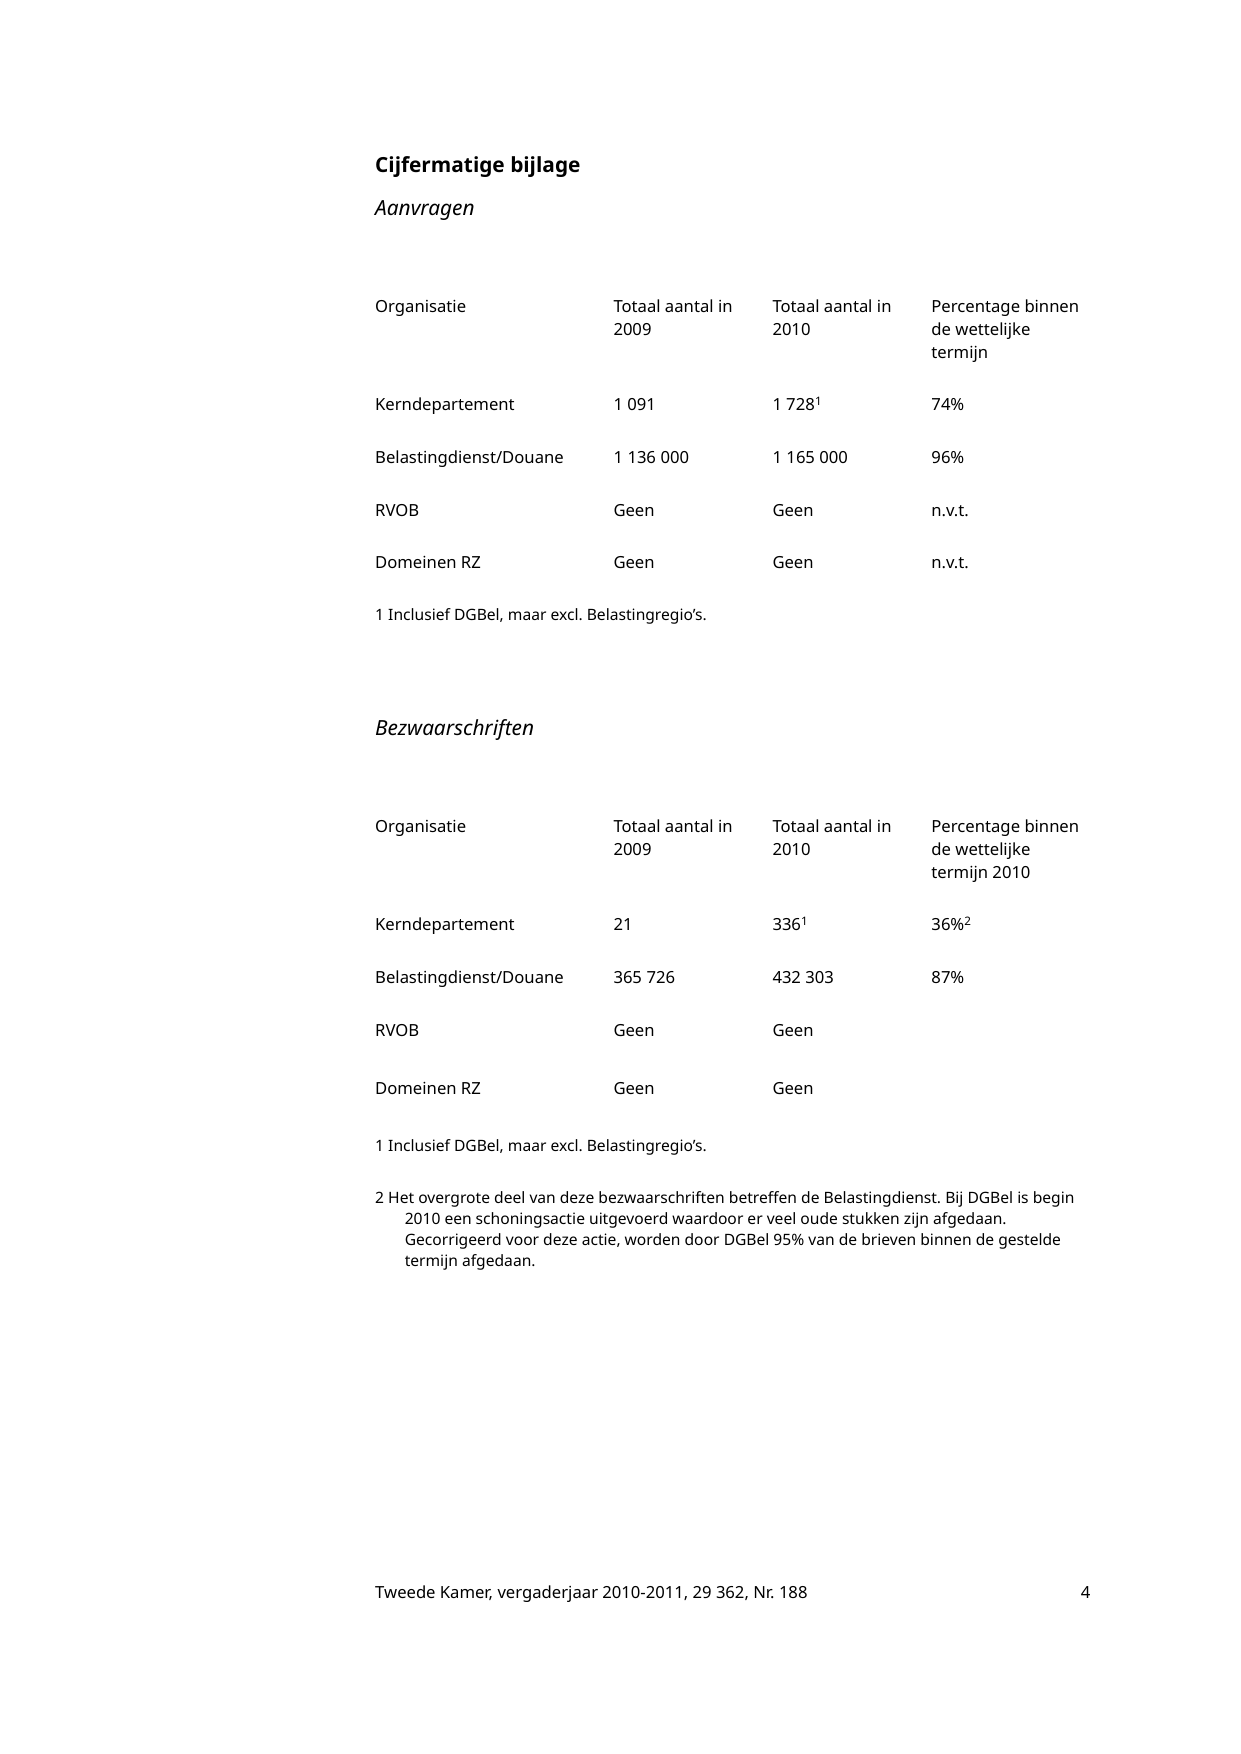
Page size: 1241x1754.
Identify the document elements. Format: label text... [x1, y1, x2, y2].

table_cell Domeinen RZ [375, 1077, 613, 1135]
table_cell 1 7281 [772, 393, 931, 446]
table_cell Belastingdienst/Douane [375, 446, 613, 498]
table_cell [931, 1018, 1090, 1077]
table_cell 21 [613, 913, 772, 966]
table_header Totaal aantal in 2010 [772, 815, 931, 913]
table_header Totaal aantal in 2009 [613, 815, 772, 913]
table_cell Geen [772, 551, 931, 604]
table_cell 36%2 [931, 913, 1090, 966]
table_cell 1 Inclusief DGBel, maar excl. Belastingregio’s. [375, 604, 1090, 655]
table_header Percentage binnen de wettelijke termijn [931, 295, 1090, 393]
table_cell Geen [613, 1077, 772, 1135]
table_cell Domeinen RZ [375, 551, 613, 604]
table_cell 365 726 [613, 966, 772, 1018]
table_cell Geen [772, 1077, 931, 1135]
table_header Organisatie [375, 295, 613, 393]
text Cijfermatige bijlage [375, 150, 1090, 178]
table_cell 1 091 [613, 393, 772, 446]
table_cell Geen [613, 551, 772, 604]
table_cell RVOB [375, 1018, 613, 1077]
table_cell 3361 [772, 913, 931, 966]
text Bezwaarschriften [375, 713, 1090, 742]
table_header Percentage binnen de wettelijke termijn 2010 [931, 815, 1090, 913]
table_cell Kerndepartement [375, 913, 613, 966]
table_cell Geen [613, 1018, 772, 1077]
table_cell [931, 1077, 1090, 1135]
table_header Organisatie [375, 815, 613, 913]
table_cell RVOB [375, 498, 613, 551]
table_cell 74% [931, 393, 1090, 446]
table_cell n.v.t. [931, 551, 1090, 604]
table_header Totaal aantal in 2010 [772, 295, 931, 393]
table_cell 1 Inclusief DGBel, maar excl. Belastingregio’s. 2 Het overgrote deel van deze bezwaarschriften betreffen de Belastingdienst. Bij DGBel is begin 2010 een schoningsactie uitgevoerd waardoor er veel oude stukken zijn afgedaan. Gecorrigeerd voor deze actie, worden door DGBel 95% van de brieven binnen de gestelde termijn afgedaan. [375, 1135, 1090, 1301]
table_cell 87% [931, 966, 1090, 1018]
table_cell 1 165 000 [772, 446, 931, 498]
table_cell Geen [772, 1018, 931, 1077]
text Aanvragen [375, 193, 1090, 222]
table_cell Geen [613, 498, 772, 551]
table_cell 1 136 000 [613, 446, 772, 498]
table_cell Geen [772, 498, 931, 551]
table_cell Belastingdienst/Douane [375, 966, 613, 1018]
table_cell 432 303 [772, 966, 931, 1018]
table_header Totaal aantal in 2009 [613, 295, 772, 393]
table_cell 96% [931, 446, 1090, 498]
table_cell n.v.t. [931, 498, 1090, 551]
table_cell Kerndepartement [375, 393, 613, 446]
